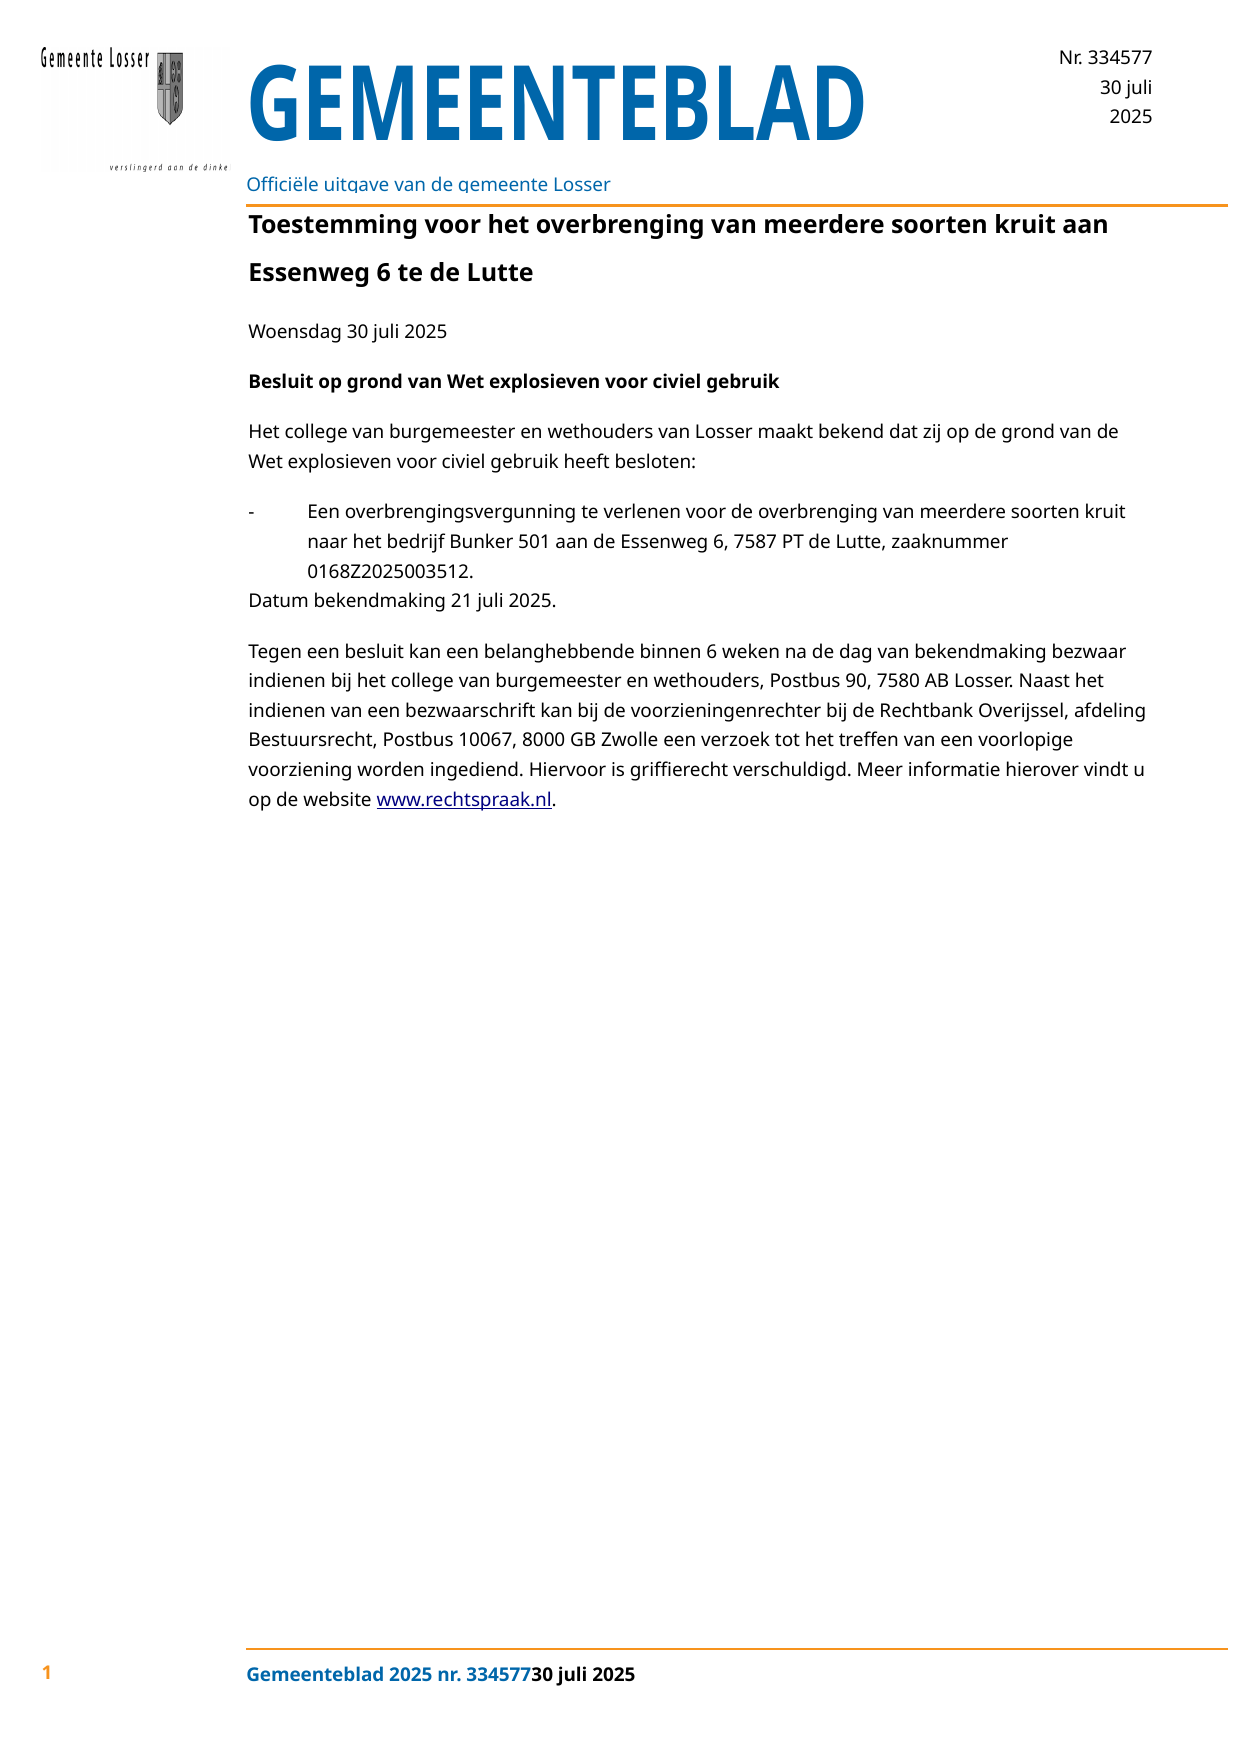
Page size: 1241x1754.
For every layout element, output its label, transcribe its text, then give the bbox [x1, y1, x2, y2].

text Toestemming voor het overbrenging van meerdere soorten kruit aan Essenweg 6 te de Lutte [248, 207, 1152, 288]
text Besluit op grond van Wet explosieven voor civiel gebruik [248, 368, 1152, 394]
text Datum bekendmaking 21 juli 2025. [248, 587, 1152, 613]
text Tegen een besluit kan een belanghebbende binnen 6 weken na de dag van bekendmaking bezwaar indienen bij het college van burgemeester en wethouders, Postbus 90, 7580 AB Losser. Naast het indienen van een bezwaarschrift kan bij de voorzieningenrechter bij de Rechtbank Overijssel, afdeling Bestuursrecht, Postbus 10067, 8000 GB Zwolle een verzoek tot het treffen van een voorlopige voorziening worden ingediend. Hiervoor is griffierecht verschuldigd. Meer informatie hierover vindt u op de website www.rechtspraak.nl. [248, 638, 1152, 812]
text Woensdag 30 juli 2025 [248, 318, 1152, 344]
picture [41, 47, 231, 172]
text Het college van burgemeester en wethouders van Losser maakt bekend dat zij op de grond van de Wet explosieven voor civiel gebruik heeft besloten: [248, 419, 1152, 474]
list Een overbrengingsvergunning te verlenen voor de overbrenging van meerdere soorten kruit naar het bedrijf Bunker 501 aan de Essenweg 6, 7587 PT de Lutte, zaaknummer 0168Z2025003512. [248, 499, 1152, 584]
